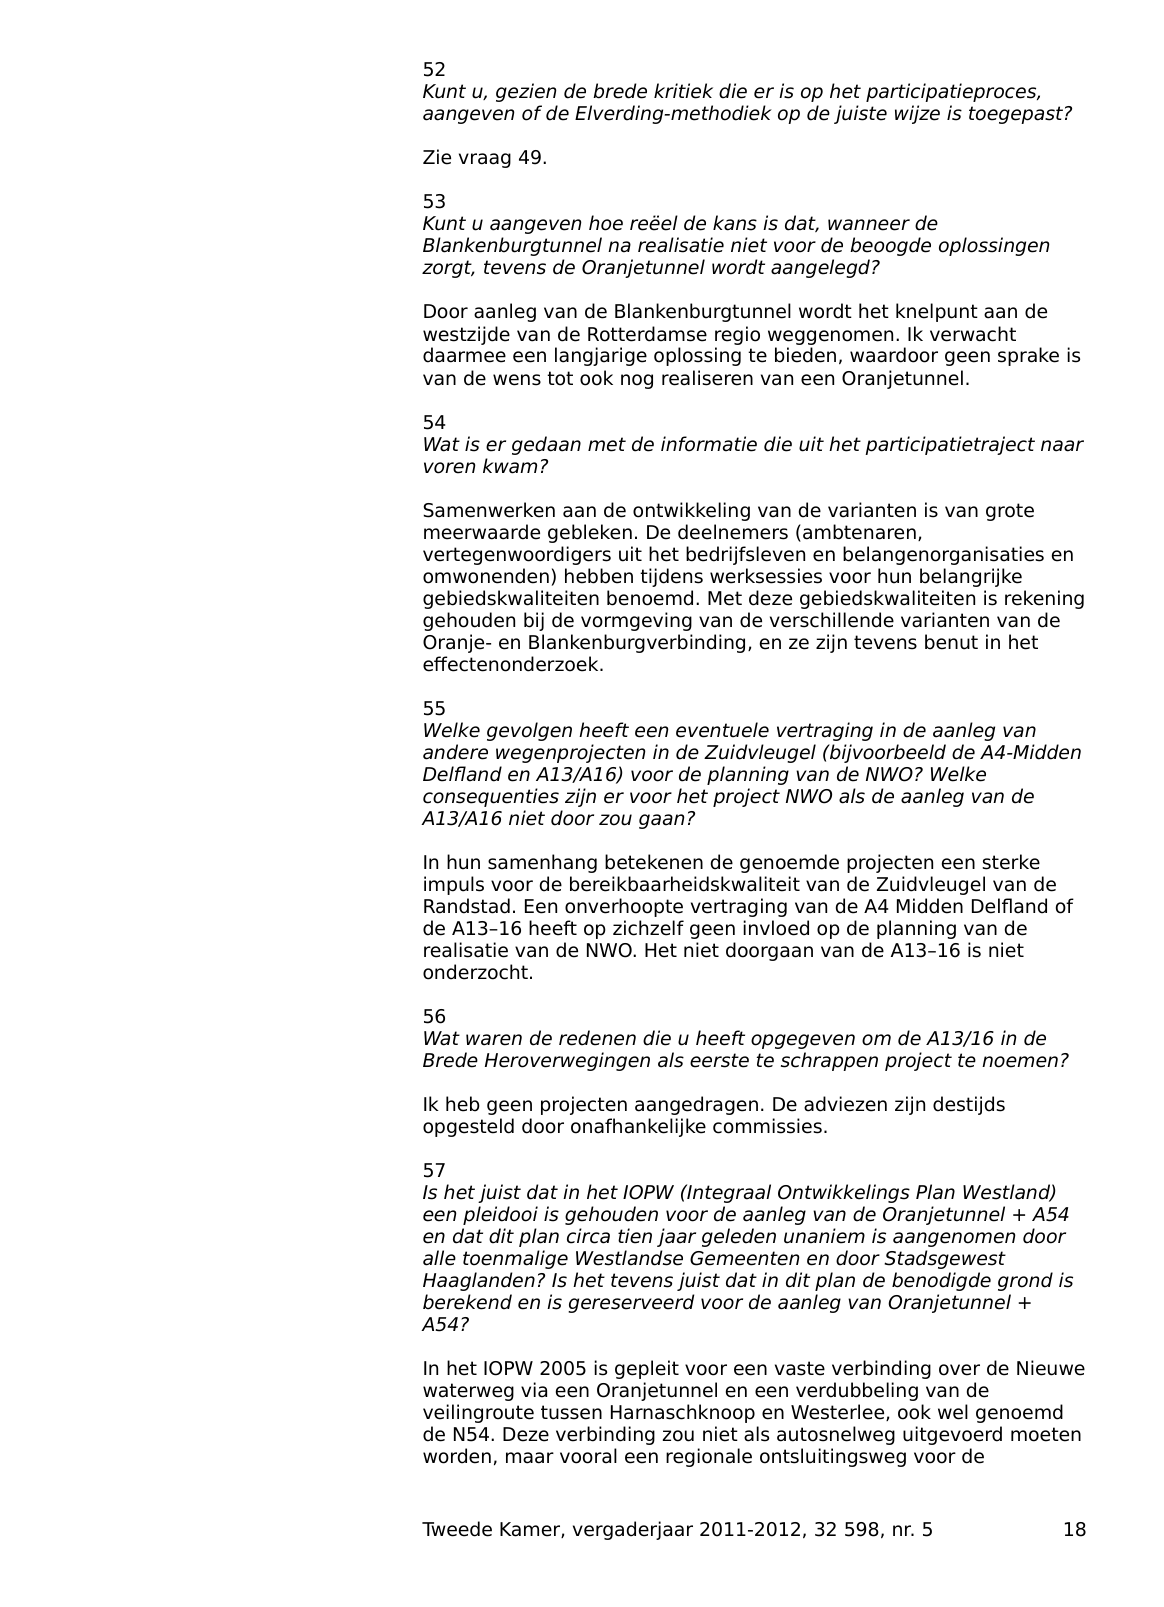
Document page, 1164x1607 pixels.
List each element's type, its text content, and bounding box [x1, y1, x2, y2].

text 55 [422, 698, 1087, 720]
text 52 [422, 59, 1087, 81]
text In het IOPW 2005 is gepleit voor een vaste verbinding over de Nieuwe waterweg via een Oranjetunnel en een verdubbeling van de veilingroute tussen Harnaschknoop en Westerlee, ook wel genoemd de N54. Deze verbinding zou niet als autosnelweg uitgevoerd moeten worden, maar vooral een regionale ontsluitingsweg voor de [422, 1358, 1087, 1468]
text Wat is er gedaan met de informatie die uit het participatietraject naar voren kwam? [422, 433, 1087, 477]
text Wat waren de redenen die u heeft opgegeven om de A13/16 in de Brede Heroverwegingen als eerste te schrappen project te noemen? [422, 1028, 1087, 1072]
text Door aanleg van de Blankenburgtunnel wordt het knelpunt aan de westzijde van de Rotterdamse regio weggenomen. Ik verwacht daarmee een langjarige oplossing te bieden, waardoor geen sprake is van de wens tot ook nog realiseren van een Oranjetunnel. [422, 301, 1087, 389]
text 56 [422, 1006, 1087, 1028]
text 57 [422, 1160, 1087, 1182]
text Is het juist dat in het IOPW (Integraal Ontwikkelings Plan Westland) een pleidooi is gehouden voor de aanleg van de Oranjetunnel + A54 en dat dit plan circa tien jaar geleden unaniem is aangenomen door alle toenmalige Westlandse Gemeenten en door Stadsgewest Haaglanden? Is het tevens juist dat in dit plan de benodigde grond is berekend en is gereserveerd voor de aanleg van Oranjetunnel + A54? [422, 1182, 1087, 1336]
text Kunt u, gezien de brede kritiek die er is op het participatieproces, aangeven of de Elverding-methodiek op de juiste wijze is toegepast? [422, 81, 1087, 125]
text Ik heb geen projecten aangedragen. De adviezen zijn destijds opgesteld door onafhankelijke commissies. [422, 1094, 1087, 1138]
text 53 [422, 191, 1087, 213]
text Samenwerken aan de ontwikkeling van de varianten is van grote meerwaarde gebleken. De deelnemers (ambtenaren, vertegenwoordigers uit het bedrijfsleven en belangenorganisaties en omwonenden) hebben tijdens werksessies voor hun belangrijke gebiedskwaliteiten benoemd. Met deze gebiedskwaliteiten is rekening gehouden bij de vormgeving van de verschillende varianten van de Oranje- en Blankenburgverbinding, en ze zijn tevens benut in het effectenonderzoek. [422, 500, 1087, 676]
text Kunt u aangeven hoe reëel de kans is dat, wanneer de Blankenburgtunnel na realisatie niet voor de beoogde oplossingen zorgt, tevens de Oranjetunnel wordt aangelegd? [422, 213, 1087, 279]
text In hun samenhang betekenen de genoemde projecten een sterke impuls voor de bereikbaarheidskwaliteit van de Zuidvleugel van de Randstad. Een onverhoopte vertraging van de A4 Midden Delfland of de A13–16 heeft op zichzelf geen invloed op de planning van de realisatie van de NWO. Het niet doorgaan van de A13–16 is niet onderzocht. [422, 852, 1087, 984]
text Zie vraag 49. [422, 147, 1087, 169]
text Welke gevolgen heeft een eventuele vertraging in de aanleg van andere wegenprojecten in de Zuidvleugel (bijvoorbeeld de A4-Midden Delfland en A13/A16) voor de planning van de NWO? Welke consequenties zijn er voor het project NWO als de aanleg van de A13/A16 niet door zou gaan? [422, 720, 1087, 829]
text 54 [422, 412, 1087, 433]
